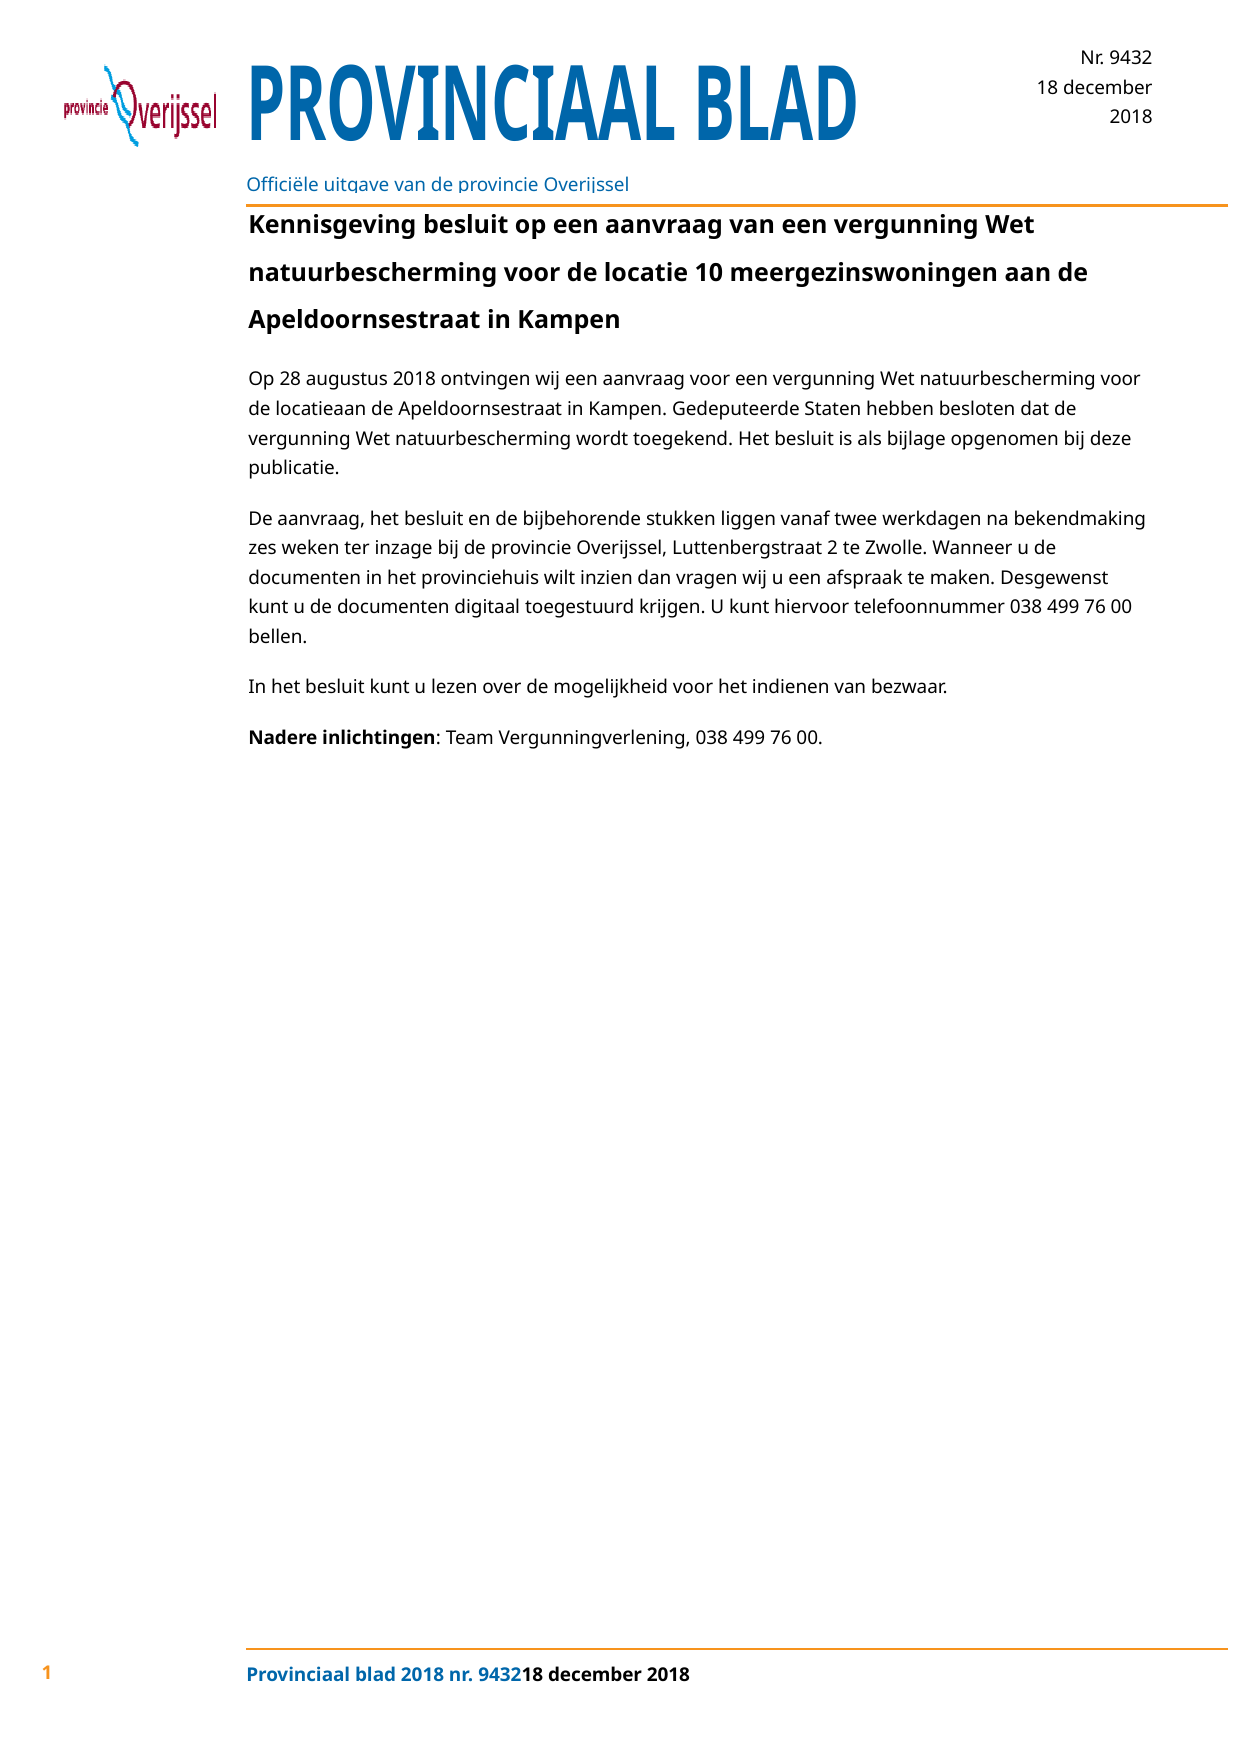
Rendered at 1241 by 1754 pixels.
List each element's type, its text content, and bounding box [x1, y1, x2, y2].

text Kennisgeving besluit op een aanvraag van een vergunning Wet natuurbescherming voor de locatie 10 meergezinswoningen aan de Apeldoornsestraat in Kampen [248, 207, 1152, 336]
text Nadere inlichtingen: Team Vergunningverlening, 038 499 76 00. [248, 724, 1152, 749]
picture [41, 47, 231, 172]
text Op 28 augustus 2018 ontvingen wij een aanvraag voor een vergunning Wet natuurbescherming voor de locatieaan de Apeldoornsestraat in Kampen. Gedeputeerde Staten hebben besloten dat de vergunning Wet natuurbescherming wordt toegekend. Het besluit is als bijlage opgenomen bij deze publicatie. [248, 366, 1152, 480]
text De aanvraag, het besluit en de bijbehorende stukken liggen vanaf twee werkdagen na bekendmaking zes weken ter inzage bij de provincie Overijssel, Luttenbergstraat 2 te Zwolle. Wanneer u de documenten in het provinciehuis wilt inzien dan vragen wij u een afspraak te maken. Desgewenst kunt u de documenten digitaal toegestuurd krijgen. U kunt hiervoor telefoonnummer 038 499 76 00 bellen. [248, 505, 1152, 649]
text In het besluit kunt u lezen over de mogelijkheid voor het indienen van bezwaar. [248, 673, 1152, 699]
